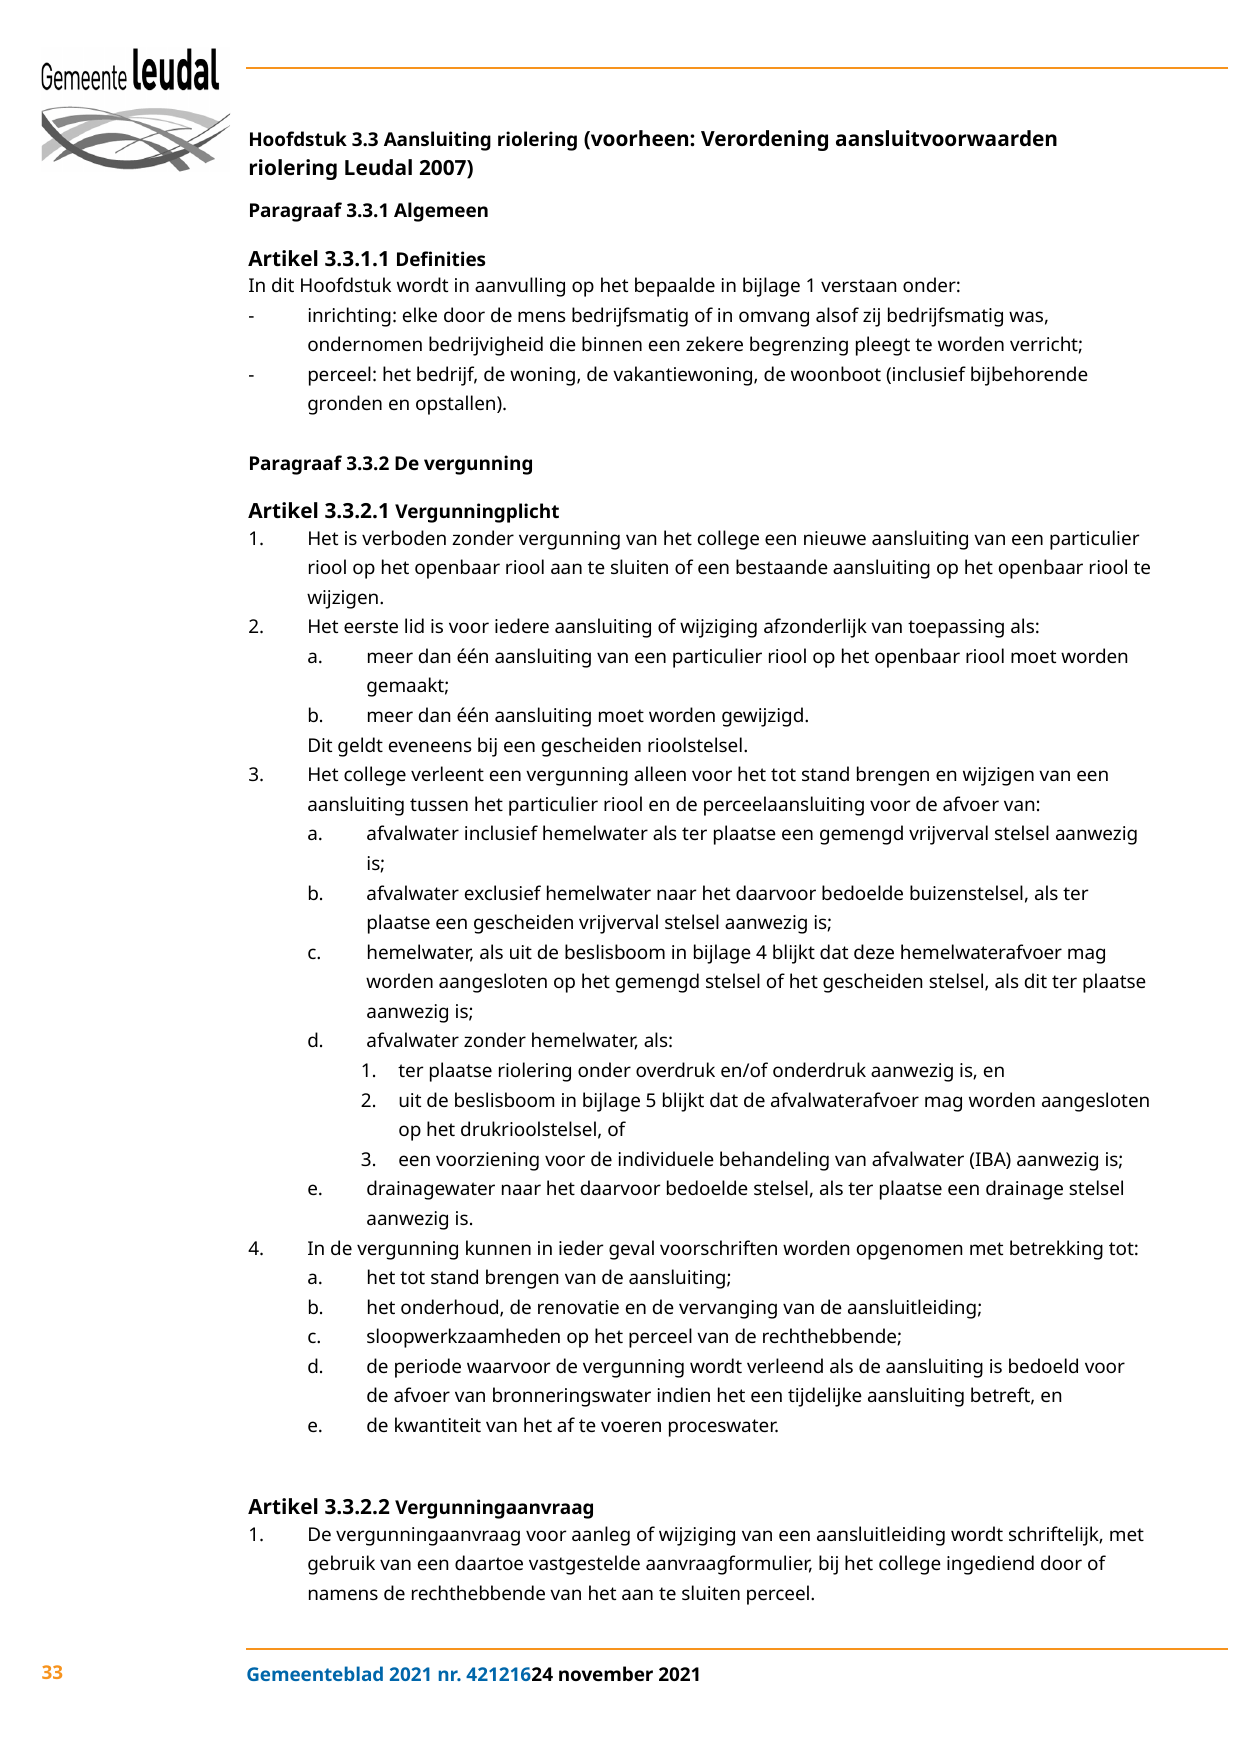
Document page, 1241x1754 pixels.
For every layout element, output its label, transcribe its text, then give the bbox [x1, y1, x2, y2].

text Artikel 3.3.1.1 Definities [248, 244, 1152, 272]
list meer dan één aansluiting moet worden gewijzigd. [307, 702, 1152, 728]
list ter plaatse riolering onder overdruk en/of onderdruk aanwezig is, en [361, 1057, 1152, 1083]
list het tot stand brengen van de aansluiting; [307, 1264, 1152, 1290]
list drainagewater naar het daarvoor bedoelde stelsel, als ter plaatse een drainage stelsel aanwezig is. [307, 1176, 1152, 1231]
list het onderhoud, de renovatie en de vervanging van de aansluitleiding; [307, 1294, 1152, 1320]
list sloopwerkzaamheden op het perceel van de rechthebbende; [307, 1323, 1152, 1349]
list Het eerste lid is voor iedere aansluiting of wijziging afzonderlijk van toepassing als: [248, 613, 1152, 639]
list afvalwater zonder hemelwater, als: [307, 1028, 1152, 1053]
list afvalwater inclusief hemelwater als ter plaatse een gemengd vrijverval stelsel aanwezig is; [307, 821, 1152, 876]
text Artikel 3.3.2.2 Vergunningaanvraag [248, 1492, 1152, 1521]
list In de vergunning kunnen in ieder geval voorschriften worden opgenomen met betrekking tot: [248, 1235, 1152, 1261]
list een voorziening voor de individuele behandeling van afvalwater (IBA) aanwezig is; [361, 1146, 1152, 1172]
text Paragraaf 3.3.1 Algemeen [248, 197, 1152, 223]
text Paragraaf 3.3.2 De vergunning [248, 450, 1152, 476]
picture [41, 47, 231, 172]
list de periode waarvoor de vergunning wordt verleend als de aansluiting is bedoeld voor de afvoer van bronneringswater indien het een tijdelijke aansluiting betreft, en [307, 1353, 1152, 1408]
text Artikel 3.3.2.1 Vergunningplicht [248, 496, 1152, 525]
list hemelwater, als uit de beslisboom in bijlage 4 blijkt dat deze hemelwaterafvoer mag worden aangesloten op het gemengd stelsel of het gescheiden stelsel, als dit ter plaatse aanwezig is; [307, 939, 1152, 1024]
text In dit Hoofdstuk wordt in aanvulling op het bepaalde in bijlage 1 verstaan onder: [248, 272, 1152, 298]
list perceel: het bedrijf, de woning, de vakantiewoning, de woonboot (inclusief bijbehorende gronden en opstallen). [248, 361, 1152, 416]
text Hoofdstuk 3.3 Aansluiting riolering (voorheen: Verordening aansluitvoorwaarden riolering Leudal 2007) [248, 124, 1152, 181]
list Het college verleent een vergunning alleen voor het tot stand brengen en wijzigen van een aansluiting tussen het particulier riool en de perceelaansluiting voor de afvoer van: [248, 761, 1152, 817]
list Dit geldt eveneens bij een gescheiden rioolstelsel. [248, 732, 1152, 758]
list Het is verboden zonder vergunning van het college een nieuwe aansluiting van een particulier riool op het openbaar riool aan te sluiten of een bestaande aansluiting op het openbaar riool te wijzigen. [248, 525, 1152, 610]
list afvalwater exclusief hemelwater naar het daarvoor bedoelde buizenstelsel, als ter plaatse een gescheiden vrijverval stelsel aanwezig is; [307, 880, 1152, 935]
list inrichting: elke door de mens bedrijfsmatig of in omvang alsof zij bedrijfsmatig was, ondernomen bedrijvigheid die binnen een zekere begrenzing pleegt te worden verricht; [248, 302, 1152, 357]
list uit de beslisboom in bijlage 5 blijkt dat de afvalwaterafvoer mag worden aangesloten op het drukrioolstelsel, of [361, 1087, 1152, 1142]
list De vergunningaanvraag voor aanleg of wijziging van een aansluitleiding wordt schriftelijk, met gebruik van een daartoe vastgestelde aanvraagformulier, bij het college ingediend door of namens de rechthebbende van het aan te sluiten perceel. [248, 1521, 1152, 1606]
list de kwantiteit van het af te voeren proceswater. [307, 1412, 1152, 1438]
list meer dan één aansluiting van een particulier riool op het openbaar riool moet worden gemaakt; [307, 643, 1152, 698]
